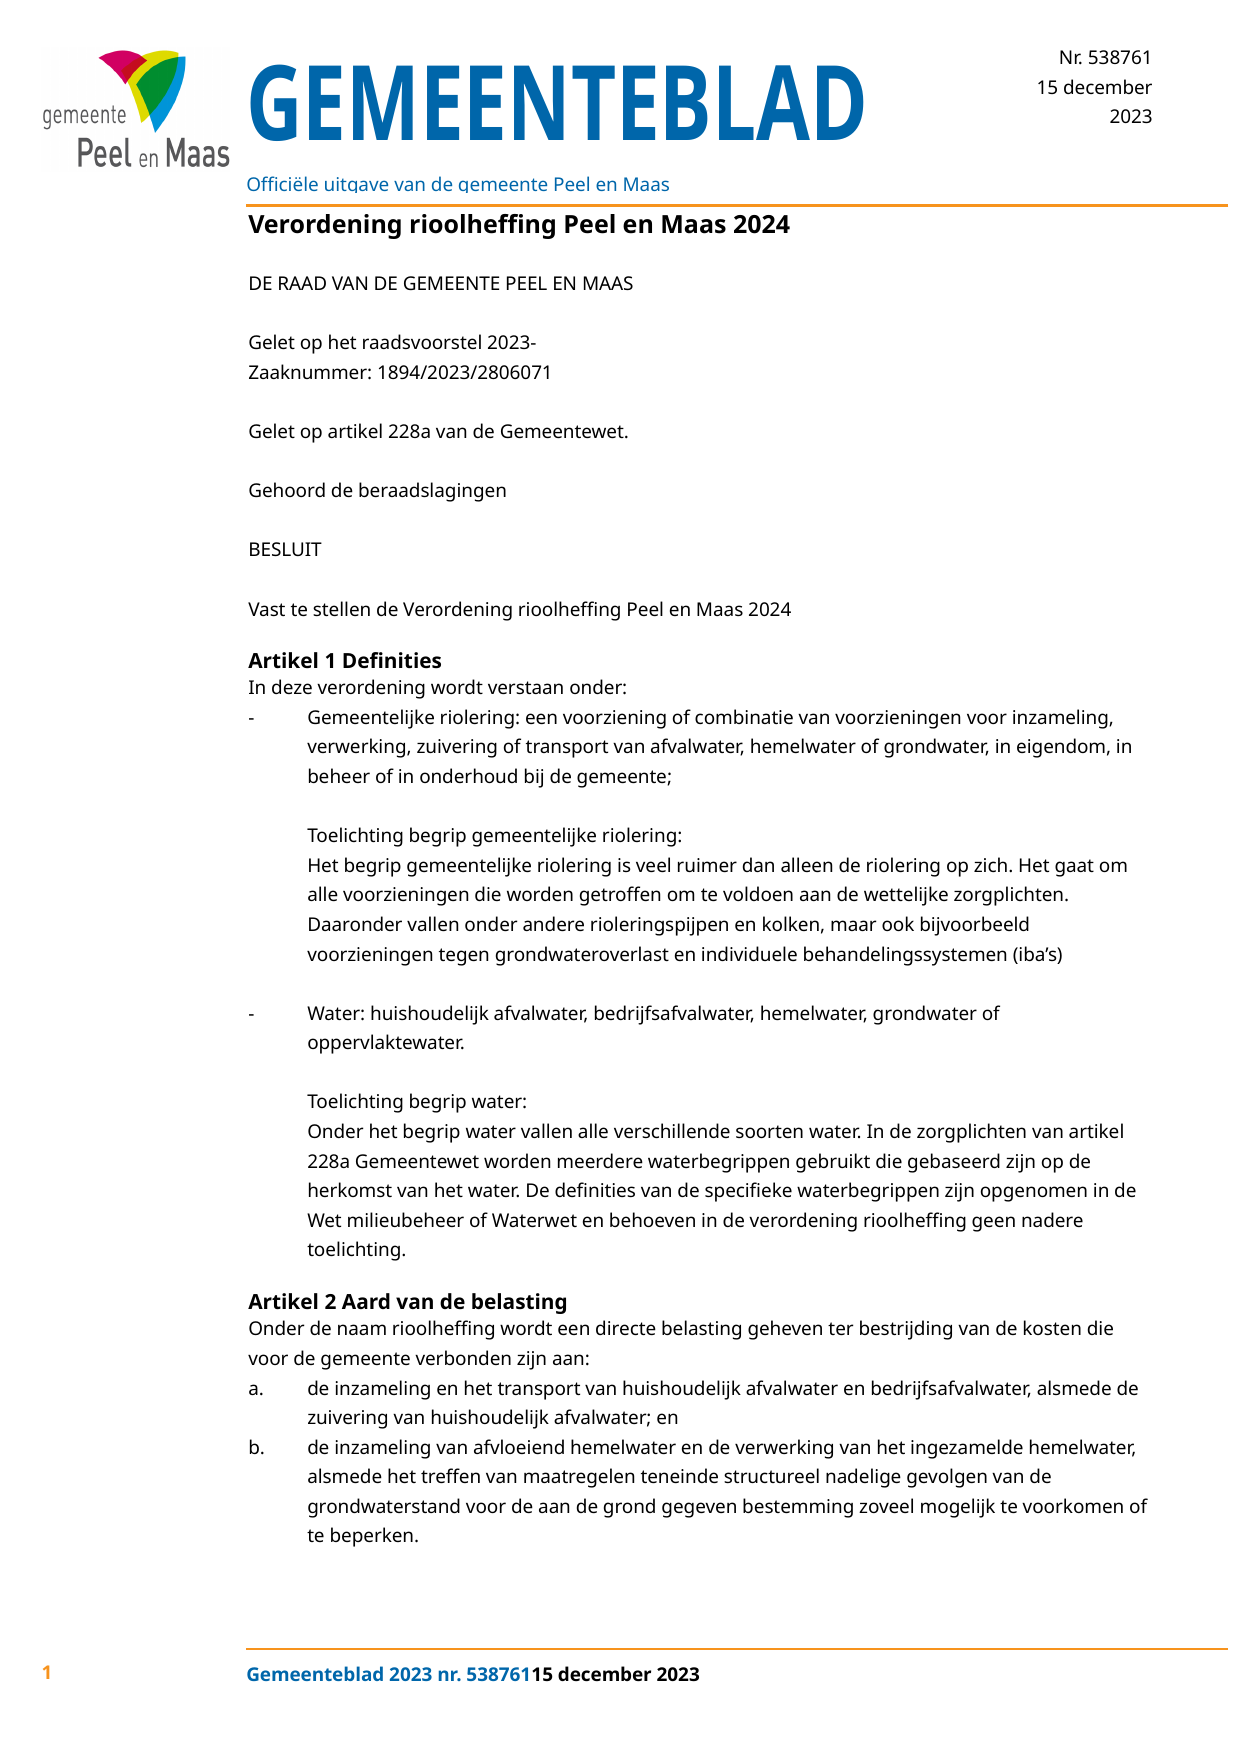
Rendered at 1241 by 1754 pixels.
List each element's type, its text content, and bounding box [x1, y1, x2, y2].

text Vast te stellen de Verordening rioolheffing Peel en Maas 2024 [248, 596, 1152, 621]
list Toelichting begrip gemeentelijke riolering: [248, 822, 1152, 848]
text In deze verordening wordt verstaan onder: [248, 674, 1152, 700]
list Onder het begrip water vallen alle verschillende soorten water. In de zorgplichten van artikel 228a Gemeentewet worden meerdere waterbegrippen gebruikt die gebaseerd zijn op de herkomst van het water. De definities van de specifieke waterbegrippen zijn opgenomen in de Wet milieubeheer of Waterwet en behoeven in de verordening rioolheffing geen nadere toelichting. [248, 1118, 1152, 1262]
text Artikel 1 Definities [248, 646, 1152, 674]
text Onder de naam rioolheffing wordt een directe belasting geheven ter bestrijding van de kosten die voor de gemeente verbonden zijn aan: [248, 1316, 1152, 1371]
list Toelichting begrip water: [248, 1089, 1152, 1114]
list Gemeentelijke riolering: een voorziening of combinatie van voorzieningen voor inzameling, verwerking, zuivering of transport van afvalwater, hemelwater of grondwater, in eigendom, in beheer of in onderhoud bij de gemeente; [248, 704, 1152, 789]
text DE RAAD VAN DE GEMEENTE PEEL EN MAAS [248, 270, 1152, 296]
text BESLUIT [248, 537, 1152, 562]
list de inzameling en het transport van huishoudelijk afvalwater en bedrijfsafvalwater, alsmede de zuivering van huishoudelijk afvalwater; en [248, 1375, 1152, 1430]
list de inzameling van afvloeiend hemelwater en de verwerking van het ingezamelde hemelwater, alsmede het treffen van maatregelen teneinde structureel nadelige gevolgen van de grondwaterstand voor de aan de grond gegeven bestemming zoveel mogelijk te voorkomen of te beperken. [248, 1434, 1152, 1548]
text Artikel 2 Aard van de belasting [248, 1287, 1152, 1316]
text Verordening rioolheffing Peel en Maas 2024 [248, 207, 1152, 241]
picture [41, 47, 231, 172]
text Zaaknummer: 1894/2023/2806071 [248, 359, 1152, 385]
list Water: huishoudelijk afvalwater, bedrijfsafvalwater, hemelwater, grondwater of oppervlaktewater. [248, 1000, 1152, 1055]
list Het begrip gemeentelijke riolering is veel ruimer dan alleen de riolering op zich. Het gaat om alle voorzieningen die worden getroffen om te voldoen aan de wettelijke zorgplichten. Daaronder vallen onder andere rioleringspijpen en kolken, maar ook bijvoorbeeld voorzieningen tegen grondwateroverlast en individuele behandelingssystemen (iba’s) [248, 852, 1152, 967]
text Gelet op artikel 228a van de Gemeentewet. [248, 418, 1152, 444]
text Gehoord de beraadslagingen [248, 477, 1152, 503]
text Gelet op het raadsvoorstel 2023- [248, 329, 1152, 355]
